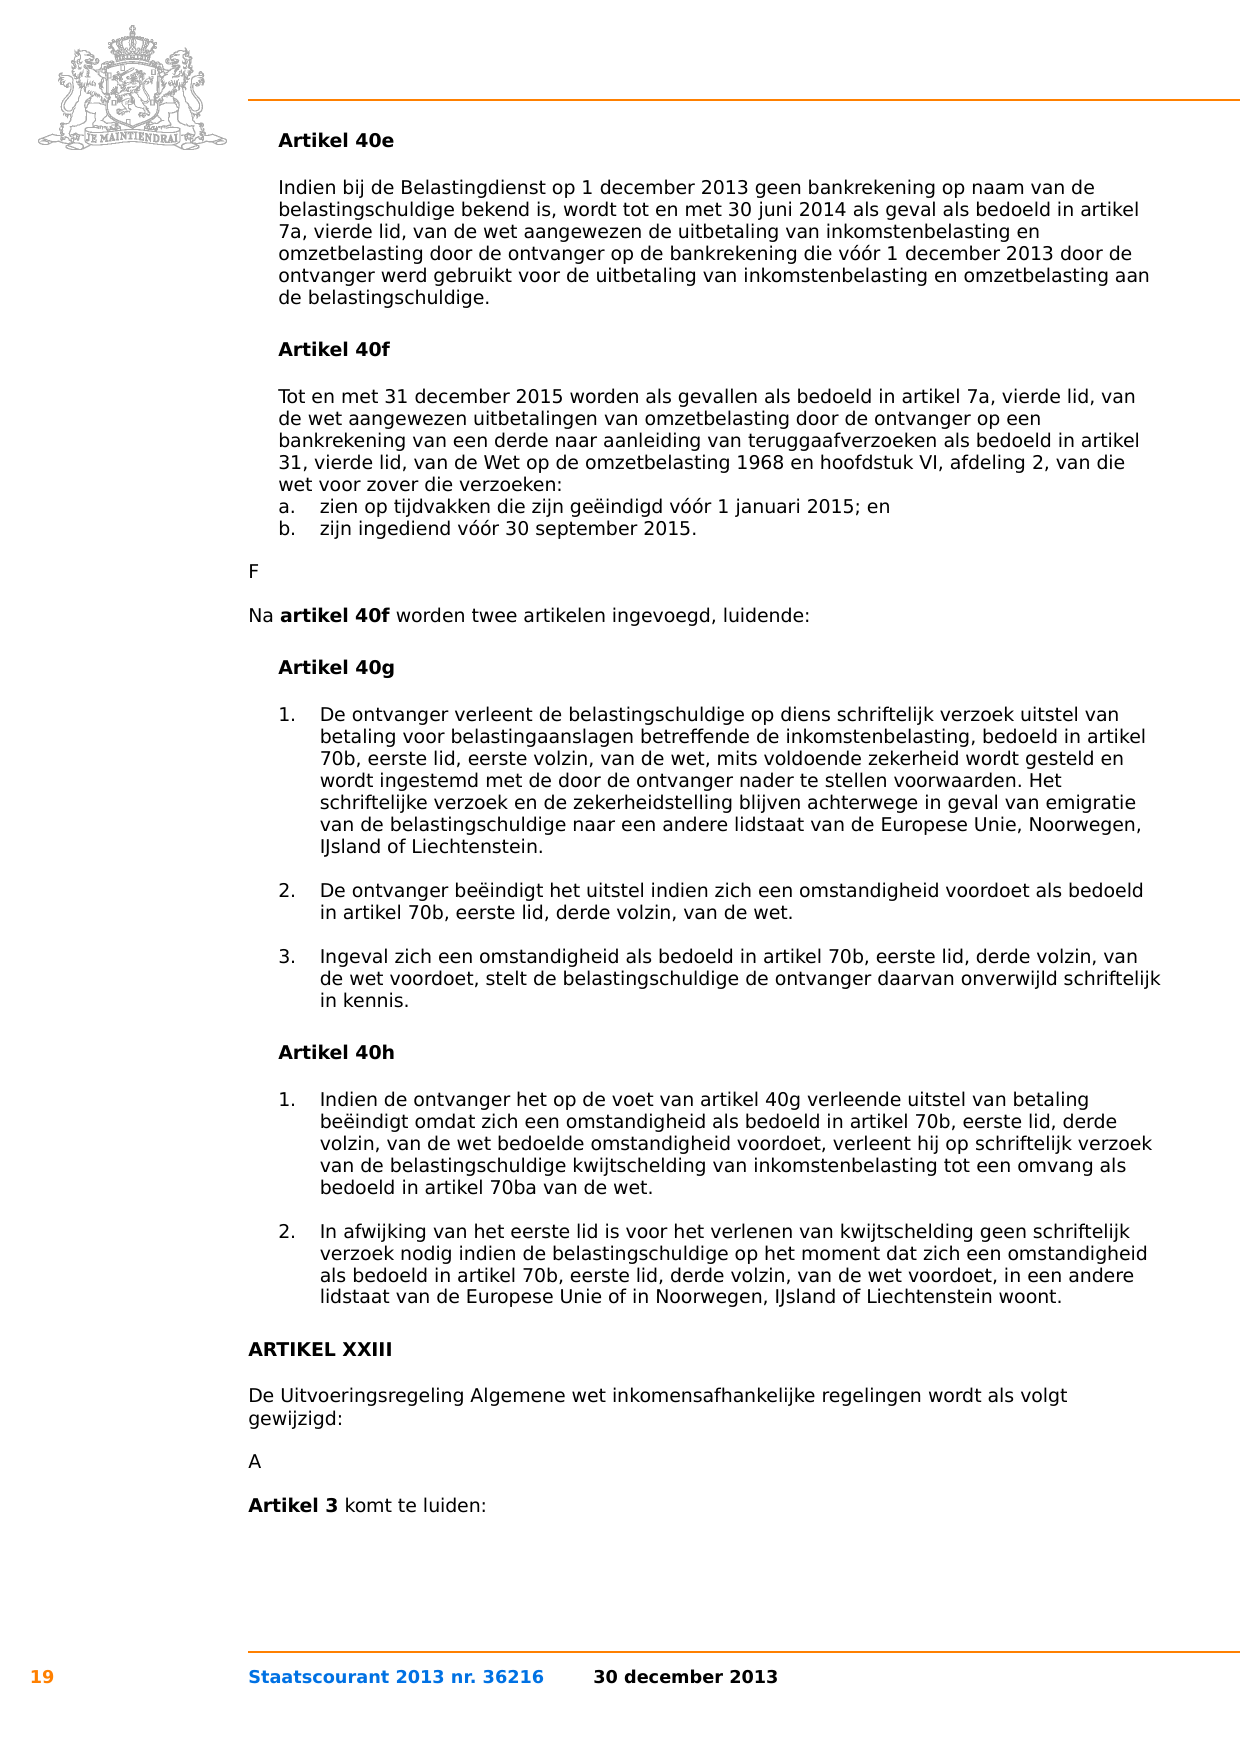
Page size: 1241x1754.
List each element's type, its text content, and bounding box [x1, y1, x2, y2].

text De Uitvoeringsregeling Algemene wet inkomensafhankelijke regelingen wordt als volgt gewijzigd: [248, 1385, 1163, 1429]
subtitle Artikel 40h [278, 1042, 1163, 1064]
text A [248, 1451, 1163, 1473]
text 3. Ingeval zich een omstandigheid als bedoeld in artikel 70b, eerste lid, derde volzin, van de wet voordoet, stelt de belastingschuldige de ontvanger daarvan onverwijld schriftelijk in kennis. [278, 946, 1163, 1012]
subtitle Artikel 40g [278, 657, 1163, 679]
text a. zien op tijdvakken die zijn geëindigd vóór 1 januari 2015; en [278, 496, 1163, 518]
text F [248, 561, 1163, 583]
subtitle Artikel 40e [278, 130, 1163, 152]
text Indien bij de Belastingdienst op 1 december 2013 geen bankrekening op naam van de belastingschuldige bekend is, wordt tot en met 30 juni 2014 als geval als bedoeld in artikel 7a, vierde lid, van de wet aangewezen de uitbetaling van inkomstenbelasting en omzetbelasting door de ontvanger op de bankrekening die vóór 1 december 2013 door de ontvanger werd gebruikt voor de uitbetaling van inkomstenbelasting en omzetbelasting aan de belastingschuldige. [278, 177, 1163, 309]
text Tot en met 31 december 2015 worden als gevallen als bedoeld in artikel 7a, vierde lid, van de wet aangewezen uitbetalingen van omzetbelasting door de ontvanger op een bankrekening van een derde naar aanleiding van teruggaafverzoeken als bedoeld in artikel 31, vierde lid, van de Wet op de omzetbelasting 1968 en hoofdstuk VI, afdeling 2, van die wet voor zover die verzoeken: [278, 386, 1163, 496]
text 1. De ontvanger verleent de belastingschuldige op diens schriftelijk verzoek uitstel van betaling voor belastingaanslagen betreffende de inkomstenbelasting, bedoeld in artikel 70b, eerste lid, eerste volzin, van de wet, mits voldoende zekerheid wordt gesteld en wordt ingestemd met de door de ontvanger nader te stellen voorwaarden. Het schriftelijke verzoek en de zekerheidstelling blijven achterwege in geval van emigratie van de belastingschuldige naar een andere lidstaat van de Europese Unie, Noorwegen, IJsland of Liechtenstein. [278, 704, 1163, 858]
picture [38, 25, 227, 150]
text 2. De ontvanger beëindigt het uitstel indien zich een omstandigheid voordoet als bedoeld in artikel 70b, eerste lid, derde volzin, van de wet. [278, 880, 1163, 924]
text b. zijn ingediend vóór 30 september 2015. [278, 518, 1163, 539]
text 1. Indien de ontvanger het op de voet van artikel 40g verleende uitstel van betaling beëindigt omdat zich een omstandigheid als bedoeld in artikel 70b, eerste lid, derde volzin, van de wet bedoelde omstandigheid voordoet, verleent hij op schriftelijk verzoek van de belastingschuldige kwijtschelding van inkomstenbelasting tot een omvang als bedoeld in artikel 70ba van de wet. [278, 1089, 1163, 1199]
text Artikel 3 komt te luiden: [248, 1495, 1163, 1517]
subtitle Artikel 40f [278, 339, 1163, 361]
subtitle ARTIKEL XXIII [248, 1338, 1163, 1360]
text 2. In afwijking van het eerste lid is voor het verlenen van kwijtschelding geen schriftelijk verzoek nodig indien de belastingschuldige op het moment dat zich een omstandigheid als bedoeld in artikel 70b, eerste lid, derde volzin, van de wet voordoet, in een andere lidstaat van de Europese Unie of in Noorwegen, IJsland of Liechtenstein woont. [278, 1221, 1163, 1308]
text Na artikel 40f worden twee artikelen ingevoegd, luidende: [248, 605, 1163, 627]
